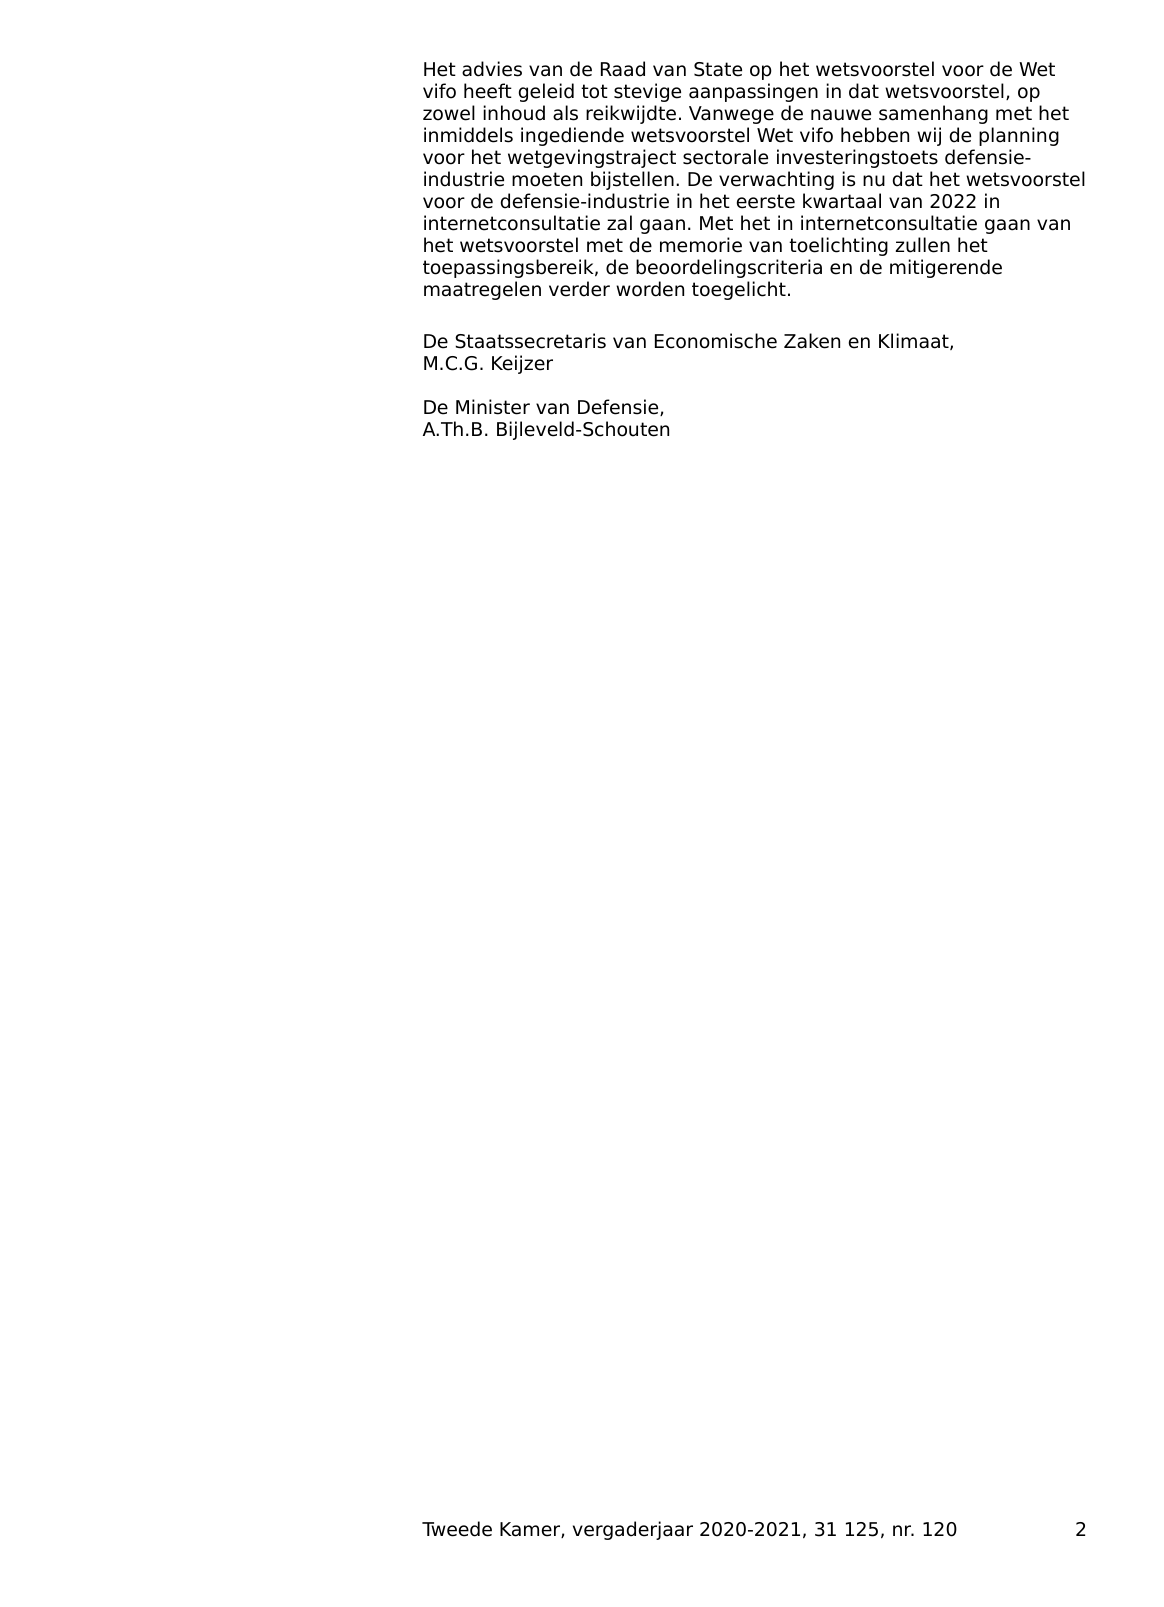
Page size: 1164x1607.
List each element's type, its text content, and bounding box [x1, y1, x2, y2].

text De Minister van Defensie, A.Th.B. Bijleveld-Schouten [422, 397, 1087, 441]
text De Staatssecretaris van Economische Zaken en Klimaat, M.C.G. Keijzer [422, 331, 1087, 375]
text Het advies van de Raad van State op het wetsvoorstel voor de Wet vifo heeft geleid tot stevige aanpassingen in dat wetsvoorstel, op zowel inhoud als reikwijdte. Vanwege de nauwe samenhang met het inmiddels ingediende wetsvoorstel Wet vifo hebben wij de planning voor het wetgevingstraject sectorale investeringstoets defensie-industrie moeten bijstellen. De verwachting is nu dat het wetsvoorstel voor de defensie-industrie in het eerste kwartaal van 2022 in internetconsultatie zal gaan. Met het in internetconsultatie gaan van het wetsvoorstel met de memorie van toelichting zullen het toepassingsbereik, de beoordelingscriteria en de mitigerende maatregelen verder worden toegelicht. [422, 59, 1087, 301]
